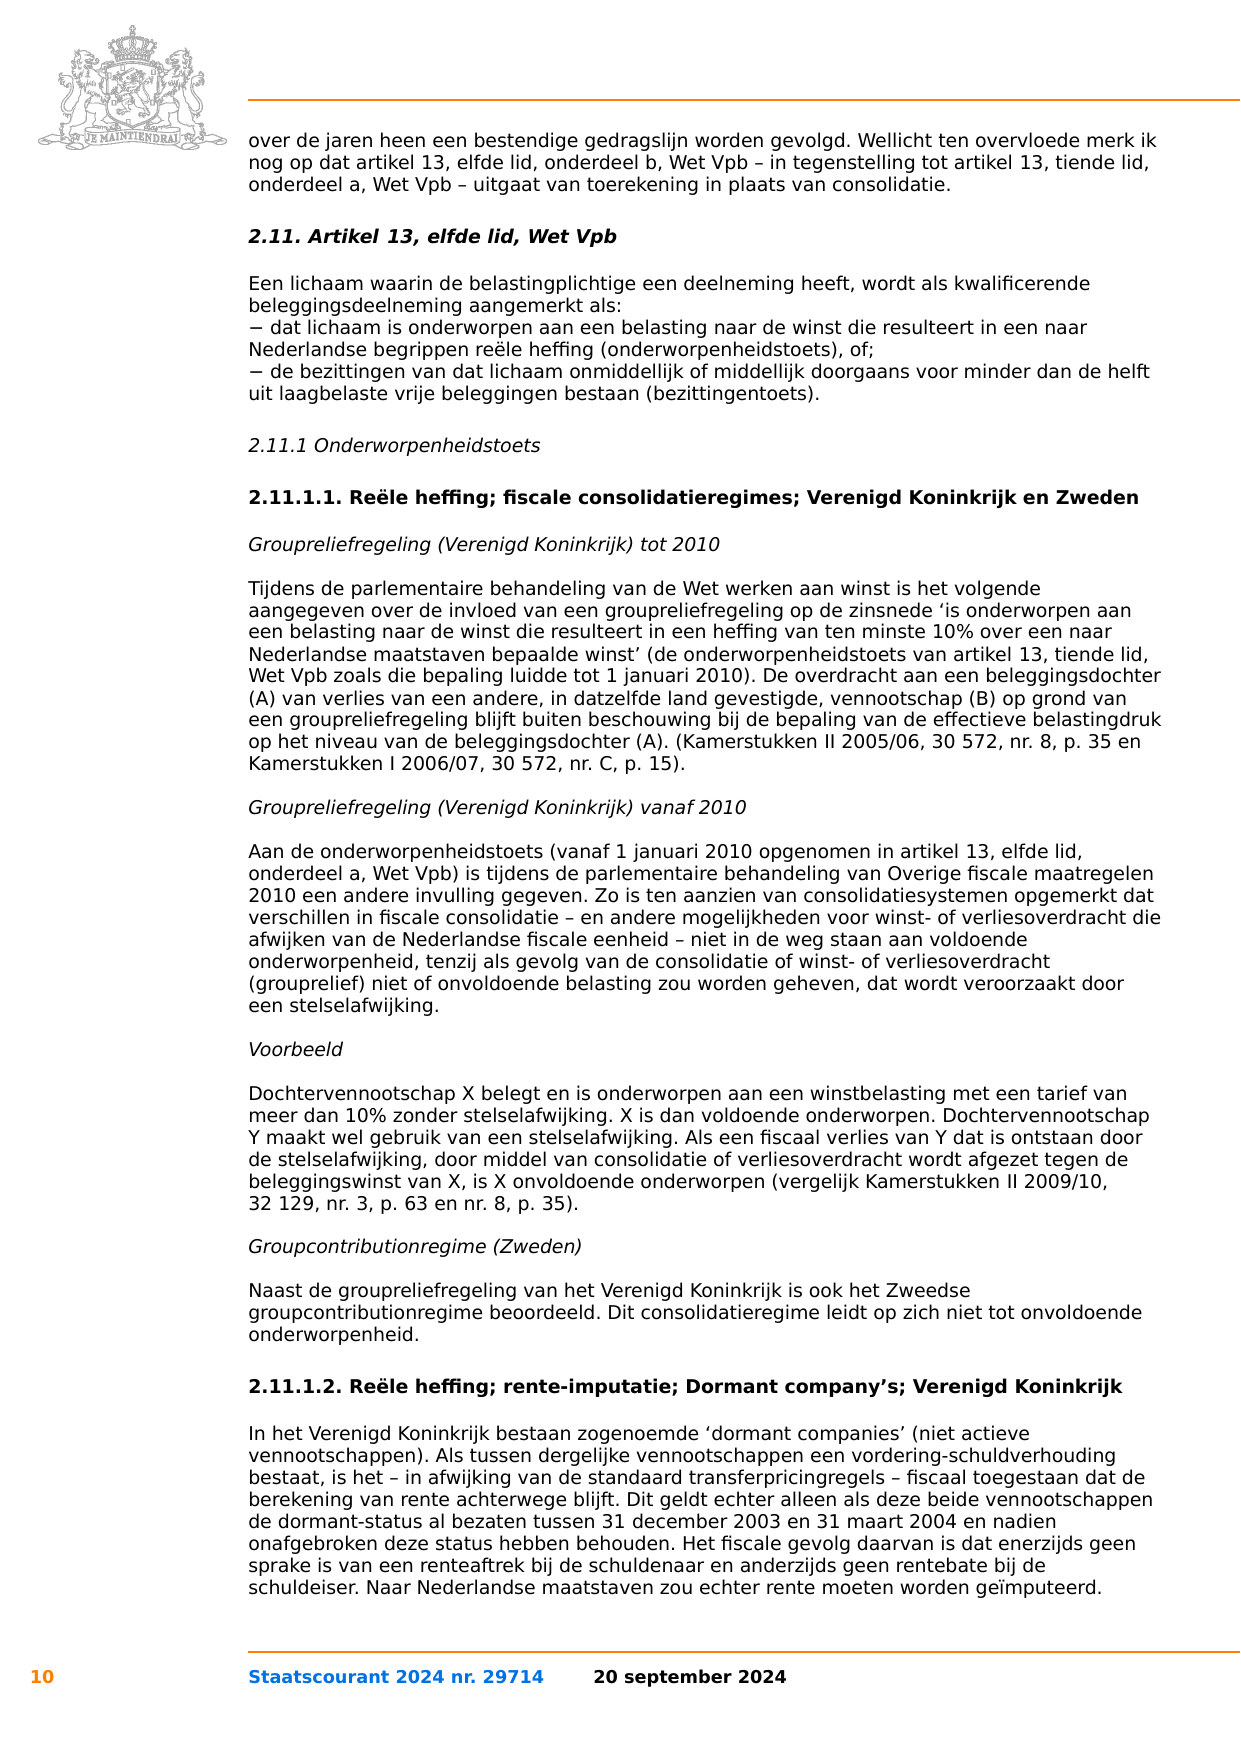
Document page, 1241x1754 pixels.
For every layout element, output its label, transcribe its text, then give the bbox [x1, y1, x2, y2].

text − de bezittingen van dat lichaam onmiddellijk of middellijk doorgaans voor minder dan de helft uit laagbelaste vrije beleggingen bestaan (bezittingentoets). [248, 361, 1163, 405]
text − dat lichaam is onderworpen aan een belasting naar de winst die resulteert in een naar Nederlandse begrippen reële heffing (onderworpenheidstoets), of; [248, 317, 1163, 361]
subtitle Groupreliefregeling (Verenigd Koninkrijk) tot 2010 [248, 534, 1163, 556]
text Tijdens de parlementaire behandeling van de Wet werken aan winst is het volgende aangegeven over de invloed van een groupreliefregeling op de zinsnede ‘is onderworpen aan een belasting naar de winst die resulteert in een heffing van ten minste 10% over een naar Nederlandse maatstaven bepaalde winst’ (de onderworpenheidstoets van artikel 13, tiende lid, Wet Vpb zoals die bepaling luidde tot 1 januari 2010). De overdracht aan een beleggingsdochter (A) van verlies van een andere, in datzelfde land gevestigde, vennootschap (B) op grond van een groupreliefregeling blijft buiten beschouwing bij de bepaling van de effectieve belastingdruk op het niveau van de beleggingsdochter (A). (Kamerstukken II 2005/06, 30 572, nr. 8, p. 35 en Kamerstukken I 2006/07, 30 572, nr. C, p. 15). [248, 577, 1163, 775]
subtitle Groupreliefregeling (Verenigd Koninkrijk) vanaf 2010 [248, 797, 1163, 819]
subtitle 2.11.1.1. Reële heffing; fiscale consolidatieregimes; Verenigd Koninkrijk en Zweden [248, 487, 1163, 509]
text Een lichaam waarin de belastingplichtige een deelneming heeft, wordt als kwalificerende beleggingsdeelneming aangemerkt als: [248, 273, 1163, 317]
subtitle 2.11. Artikel 13, elfde lid, Wet Vpb [248, 226, 1163, 248]
subtitle 2.11.1 Onderworpenheidstoets [248, 435, 1163, 457]
text Dochtervennootschap X belegt en is onderworpen aan een winstbelasting met een tarief van meer dan 10% zonder stelselafwijking. X is dan voldoende onderworpen. Dochtervennootschap Y maakt wel gebruik van een stelselafwijking. Als een fiscaal verlies van Y dat is ontstaan door de stelselafwijking, door middel van consolidatie of verliesoverdracht wordt afgezet tegen de beleggingswinst van X, is X onvoldoende onderworpen (vergelijk Kamerstukken II 2009/10, 32 129, nr. 3, p. 63 en nr. 8, p. 35). [248, 1083, 1163, 1214]
text Naast de groupreliefregeling van het Verenigd Koninkrijk is ook het Zweedse groupcontributionregime beoordeeld. Dit consolidatieregime leidt op zich niet tot onvoldoende onderworpenheid. [248, 1280, 1163, 1346]
subtitle 2.11.1.2. Reële heffing; rente-imputatie; Dormant company’s; Verenigd Koninkrijk [248, 1376, 1163, 1398]
subtitle Groupcontributionregime (Zweden) [248, 1236, 1163, 1258]
subtitle Voorbeeld [248, 1039, 1163, 1061]
text In het Verenigd Koninkrijk bestaan zogenoemde ‘dormant companies’ (niet actieve vennootschappen). Als tussen dergelijke vennootschappen een vordering-schuldverhouding bestaat, is het – in afwijking van de standaard transferpricingregels – fiscaal toegestaan dat de berekening van rente achterwege blijft. Dit geldt echter alleen als deze beide vennootschappen de dormant-status al bezaten tussen 31 december 2003 en 31 maart 2004 en nadien onafgebroken deze status hebben behouden. Het fiscale gevolg daarvan is dat enerzijds geen sprake is van een renteaftrek bij de schuldenaar en anderzijds geen rentebate bij de schuldeiser. Naar Nederlandse maatstaven zou echter rente moeten worden geïmputeerd. [248, 1423, 1163, 1599]
text over de jaren heen een bestendige gedragslijn worden gevolgd. Wellicht ten overvloede merk ik nog op dat artikel 13, elfde lid, onderdeel b, Wet Vpb – in tegenstelling tot artikel 13, tiende lid, onderdeel a, Wet Vpb – uitgaat van toerekening in plaats van consolidatie. [248, 130, 1163, 196]
text Aan de onderworpenheidstoets (vanaf 1 januari 2010 opgenomen in artikel 13, elfde lid, onderdeel a, Wet Vpb) is tijdens de parlementaire behandeling van Overige fiscale maatregelen 2010 een andere invulling gegeven. Zo is ten aanzien van consolidatiesystemen opgemerkt dat verschillen in fiscale consolidatie – en andere mogelijkheden voor winst- of verliesoverdracht die afwijken van de Nederlandse fiscale eenheid – niet in de weg staan aan voldoende onderworpenheid, tenzij als gevolg van de consolidatie of winst- of verliesoverdracht (grouprelief) niet of onvoldoende belasting zou worden geheven, dat wordt veroorzaakt door een stelselafwijking. [248, 841, 1163, 1017]
picture [38, 25, 227, 150]
